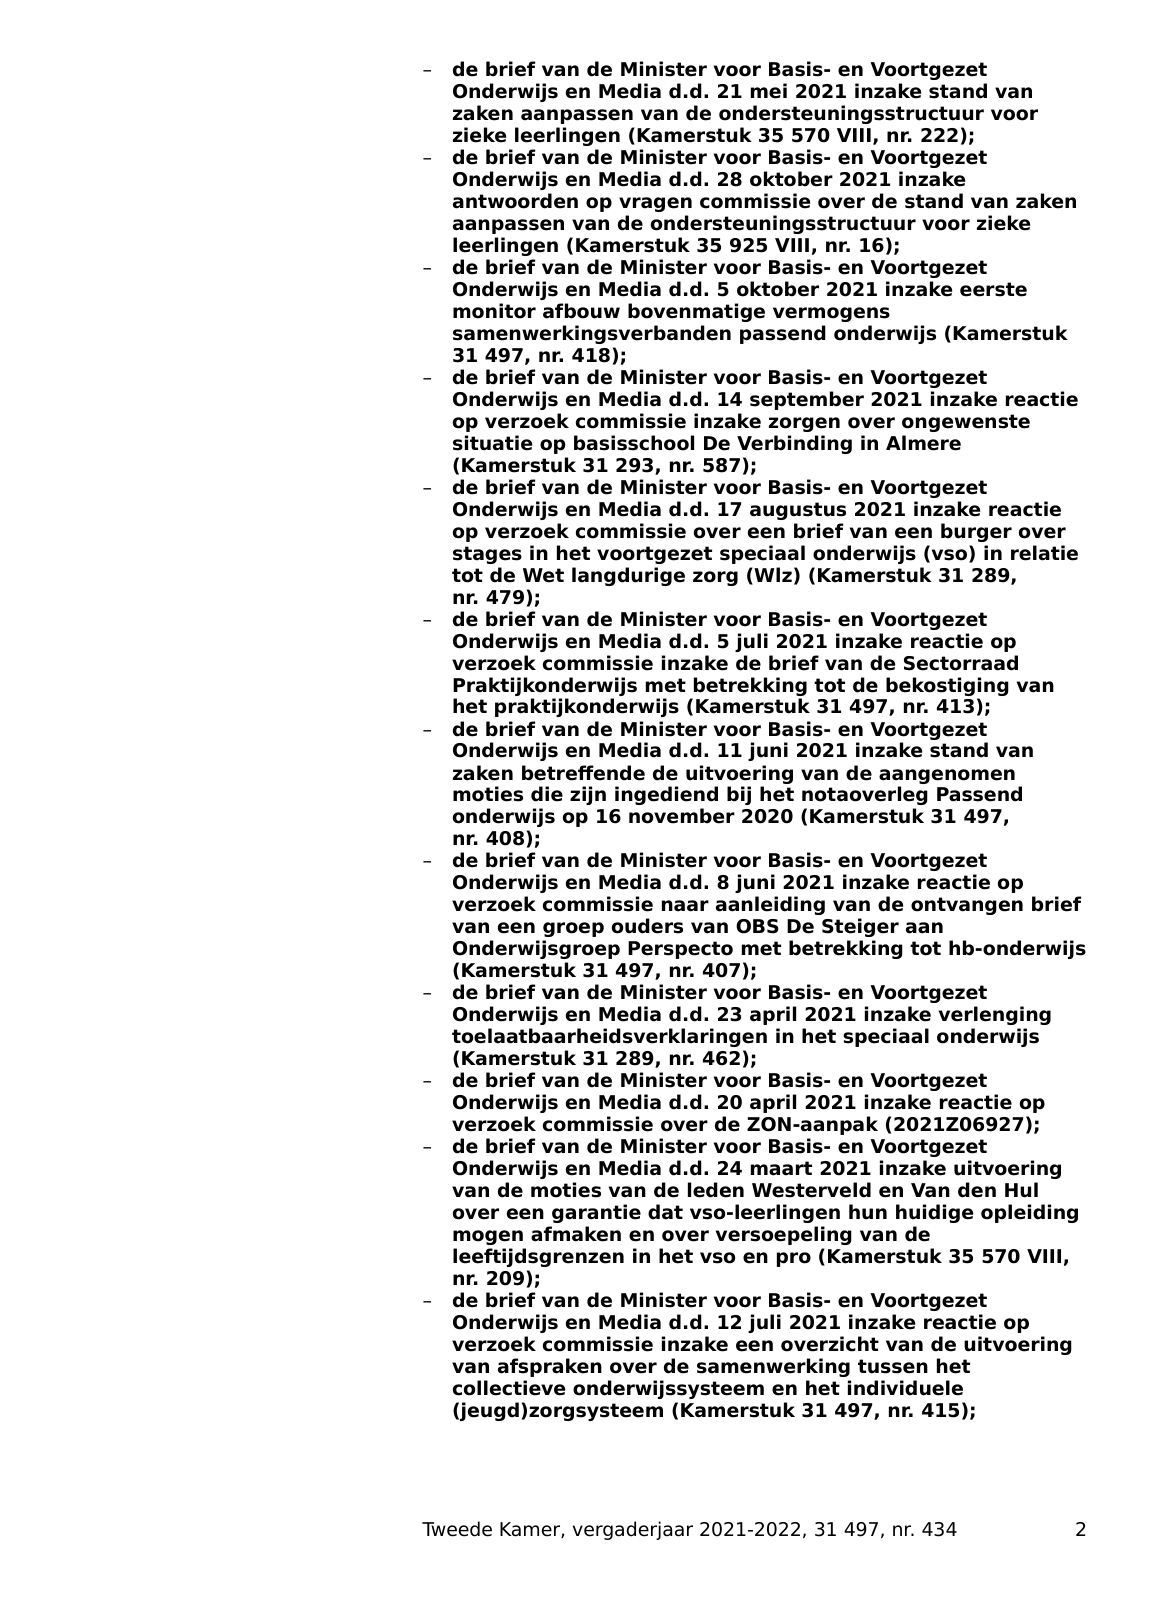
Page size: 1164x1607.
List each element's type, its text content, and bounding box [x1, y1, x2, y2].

text – de brief van de Minister voor Basis- en Voortgezet Onderwijs en Media d.d. 21 mei 2021 inzake stand van zaken aanpassen van de ondersteuningsstructuur voor zieke leerlingen (Kamerstuk 35 570 VIII, nr. 222); [422, 59, 1087, 147]
text – de brief van de Minister voor Basis- en Voortgezet Onderwijs en Media d.d. 28 oktober 2021 inzake antwoorden op vragen commissie over de stand van zaken aanpassen van de ondersteuningsstructuur voor zieke leerlingen (Kamerstuk 35 925 VIII, nr. 16); [422, 147, 1087, 257]
text – de brief van de Minister voor Basis- en Voortgezet Onderwijs en Media d.d. 8 juni 2021 inzake reactie op verzoek commissie naar aanleiding van de ontvangen brief van een groep ouders van OBS De Steiger aan Onderwijsgroep Perspecto met betrekking tot hb-onderwijs (Kamerstuk 31 497, nr. 407); [422, 850, 1087, 982]
text – de brief van de Minister voor Basis- en Voortgezet Onderwijs en Media d.d. 17 augustus 2021 inzake reactie op verzoek commissie over een brief van een burger over stages in het voortgezet speciaal onderwijs (vso) in relatie tot de Wet langdurige zorg (Wlz) (Kamerstuk 31 289, nr. 479); [422, 477, 1087, 608]
text – de brief van de Minister voor Basis- en Voortgezet Onderwijs en Media d.d. 12 juli 2021 inzake reactie op verzoek commissie inzake een overzicht van de uitvoering van afspraken over de samenwerking tussen het collectieve onderwijssysteem en het individuele (jeugd)zorgsysteem (Kamerstuk 31 497, nr. 415); [422, 1290, 1087, 1422]
text – de brief van de Minister voor Basis- en Voortgezet Onderwijs en Media d.d. 5 oktober 2021 inzake eerste monitor afbouw bovenmatige vermogens samenwerkingsverbanden passend onderwijs (Kamerstuk 31 497, nr. 418); [422, 257, 1087, 367]
text – de brief van de Minister voor Basis- en Voortgezet Onderwijs en Media d.d. 5 juli 2021 inzake reactie op verzoek commissie inzake de brief van de Sectorraad Praktijkonderwijs met betrekking tot de bekostiging van het praktijkonderwijs (Kamerstuk 31 497, nr. 413); [422, 608, 1087, 718]
text – de brief van de Minister voor Basis- en Voortgezet Onderwijs en Media d.d. 11 juni 2021 inzake stand van zaken betreffende de uitvoering van de aangenomen moties die zijn ingediend bij het notaoverleg Passend onderwijs op 16 november 2020 (Kamerstuk 31 497, nr. 408); [422, 718, 1087, 850]
text – de brief van de Minister voor Basis- en Voortgezet Onderwijs en Media d.d. 23 april 2021 inzake verlenging toelaatbaarheidsverklaringen in het speciaal onderwijs (Kamerstuk 31 289, nr. 462); [422, 982, 1087, 1070]
text – de brief van de Minister voor Basis- en Voortgezet Onderwijs en Media d.d. 14 september 2021 inzake reactie op verzoek commissie inzake zorgen over ongewenste situatie op basisschool De Verbinding in Almere (Kamerstuk 31 293, nr. 587); [422, 367, 1087, 477]
text – de brief van de Minister voor Basis- en Voortgezet Onderwijs en Media d.d. 24 maart 2021 inzake uitvoering van de moties van de leden Westerveld en Van den Hul over een garantie dat vso-leerlingen hun huidige opleiding mogen afmaken en over versoepeling van de leeftijdsgrenzen in het vso en pro (Kamerstuk 35 570 VIII, nr. 209); [422, 1136, 1087, 1290]
text – de brief van de Minister voor Basis- en Voortgezet Onderwijs en Media d.d. 20 april 2021 inzake reactie op verzoek commissie over de ZON-aanpak (2021Z06927); [422, 1070, 1087, 1136]
